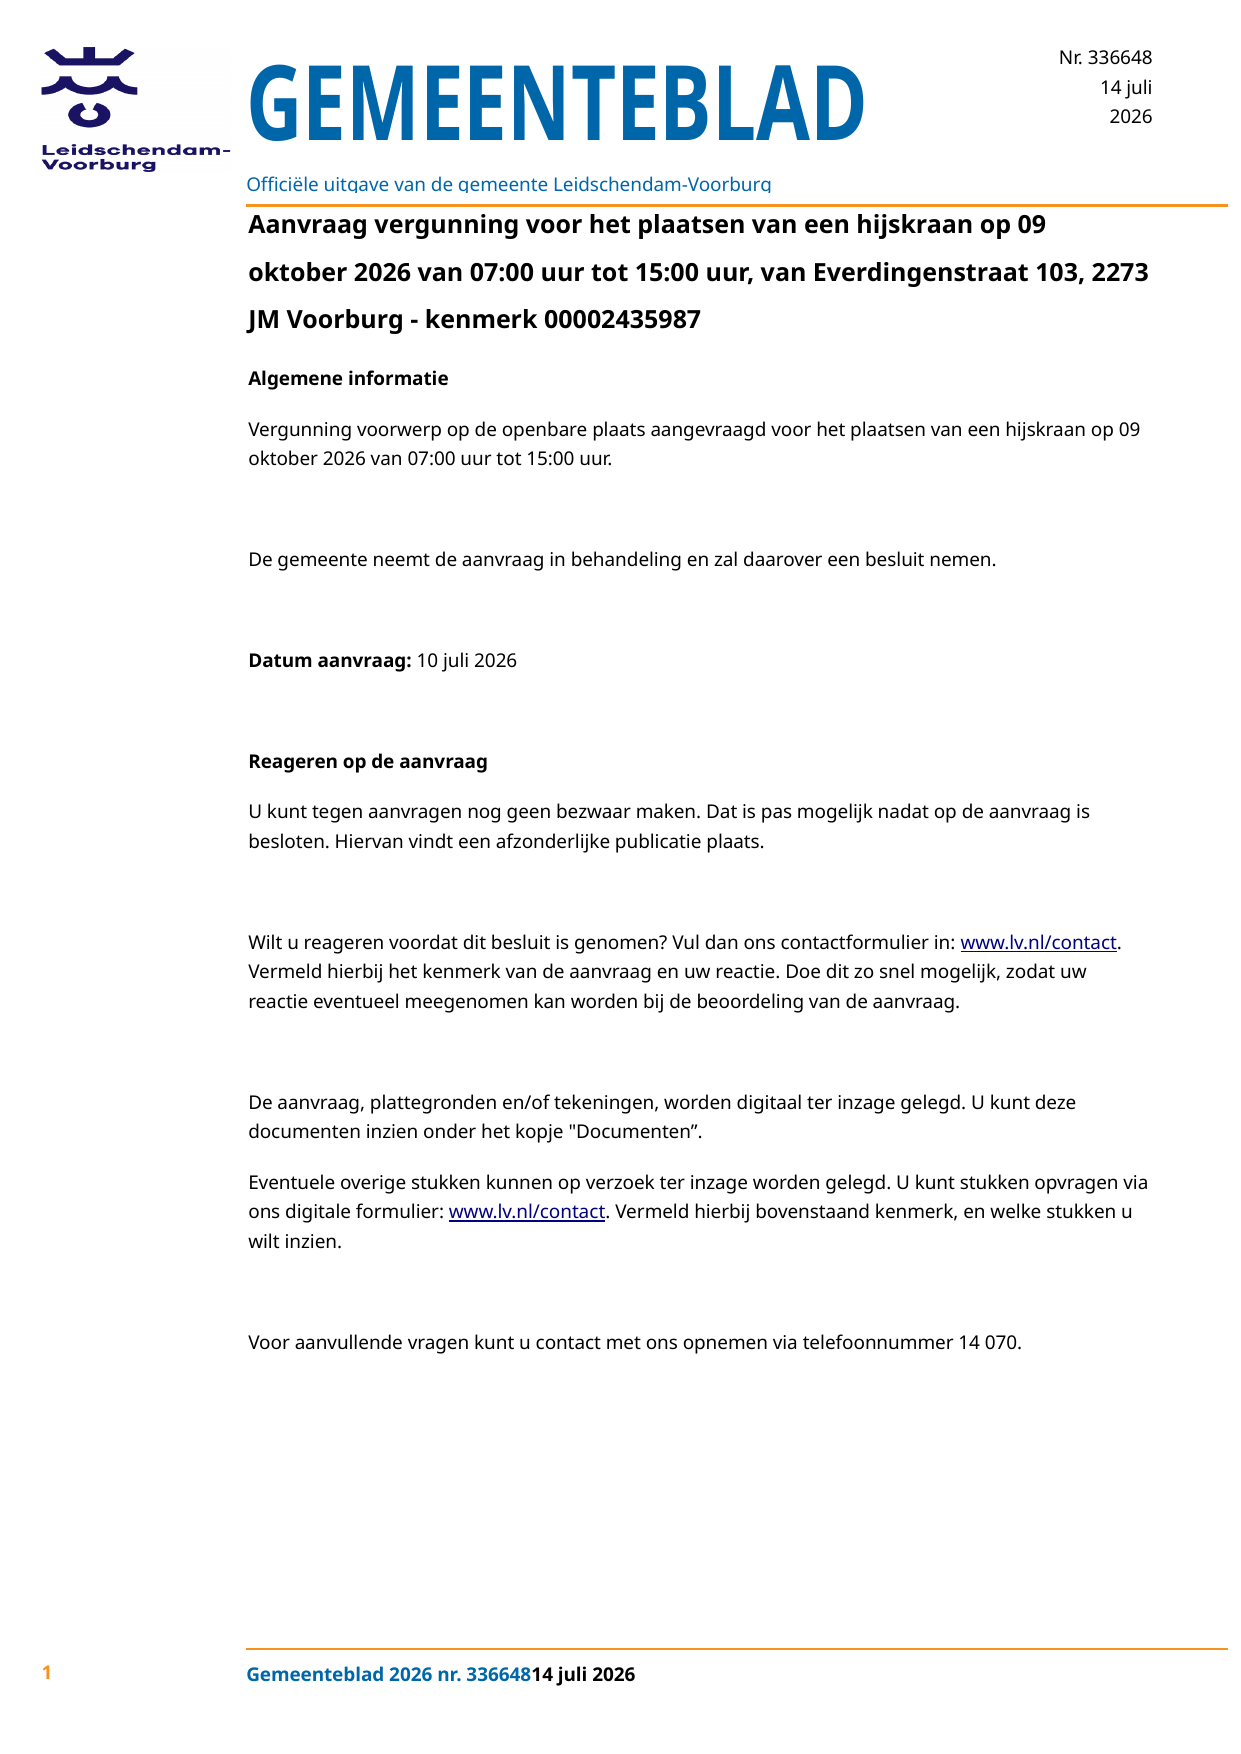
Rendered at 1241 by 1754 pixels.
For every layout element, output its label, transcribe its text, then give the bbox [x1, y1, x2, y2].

text Wilt u reageren voordat dit besluit is genomen? Vul dan ons contactformulier in: www.lv.nl/contact. Vermeld hierbij het kenmerk van de aanvraag en uw reactie. Doe dit zo snel mogelijk, zodat uw reactie eventueel meegenomen kan worden bij de beoordeling van de aanvraag. [248, 929, 1152, 1014]
text Aanvraag vergunning voor het plaatsen van een hijskraan op 09 oktober 2026 van 07:00 uur tot 15:00 uur, van Everdingenstraat 103, 2273 JM Voorburg - kenmerk 00002435987 [248, 207, 1152, 336]
text Eventuele overige stukken kunnen op verzoek ter inzage worden gelegd. U kunt stukken opvragen via ons digitale formulier: www.lv.nl/contact. Vermeld hierbij bovenstaand kenmerk, en welke stukken u wilt inzien. [248, 1169, 1152, 1254]
text De aanvraag, plattegronden en/of tekeningen, worden digitaal ter inzage gelegd. U kunt deze documenten inzien onder het kopje "Documenten”. [248, 1089, 1152, 1144]
picture [41, 47, 231, 172]
text Vergunning voorwerp op de openbare plaats aangevraagd voor het plaatsen van een hijskraan op 09 oktober 2026 van 07:00 uur tot 15:00 uur. [248, 416, 1152, 471]
text Voor aanvullende vragen kunt u contact met ons opnemen via telefoonnummer 14 070. [248, 1329, 1152, 1354]
text Reageren op de aanvraag [248, 748, 1152, 774]
text De gemeente neemt de aanvraag in behandeling en zal daarover een besluit nemen. [248, 546, 1152, 572]
text Algemene informatie [248, 366, 1152, 391]
text Datum aanvraag: 10 juli 2026 [248, 647, 1152, 673]
text U kunt tegen aanvragen nog geen bezwaar maken. Dat is pas mogelijk nadat op de aanvraag is besloten. Hiervan vindt een afzonderlijke publicatie plaats. [248, 798, 1152, 854]
